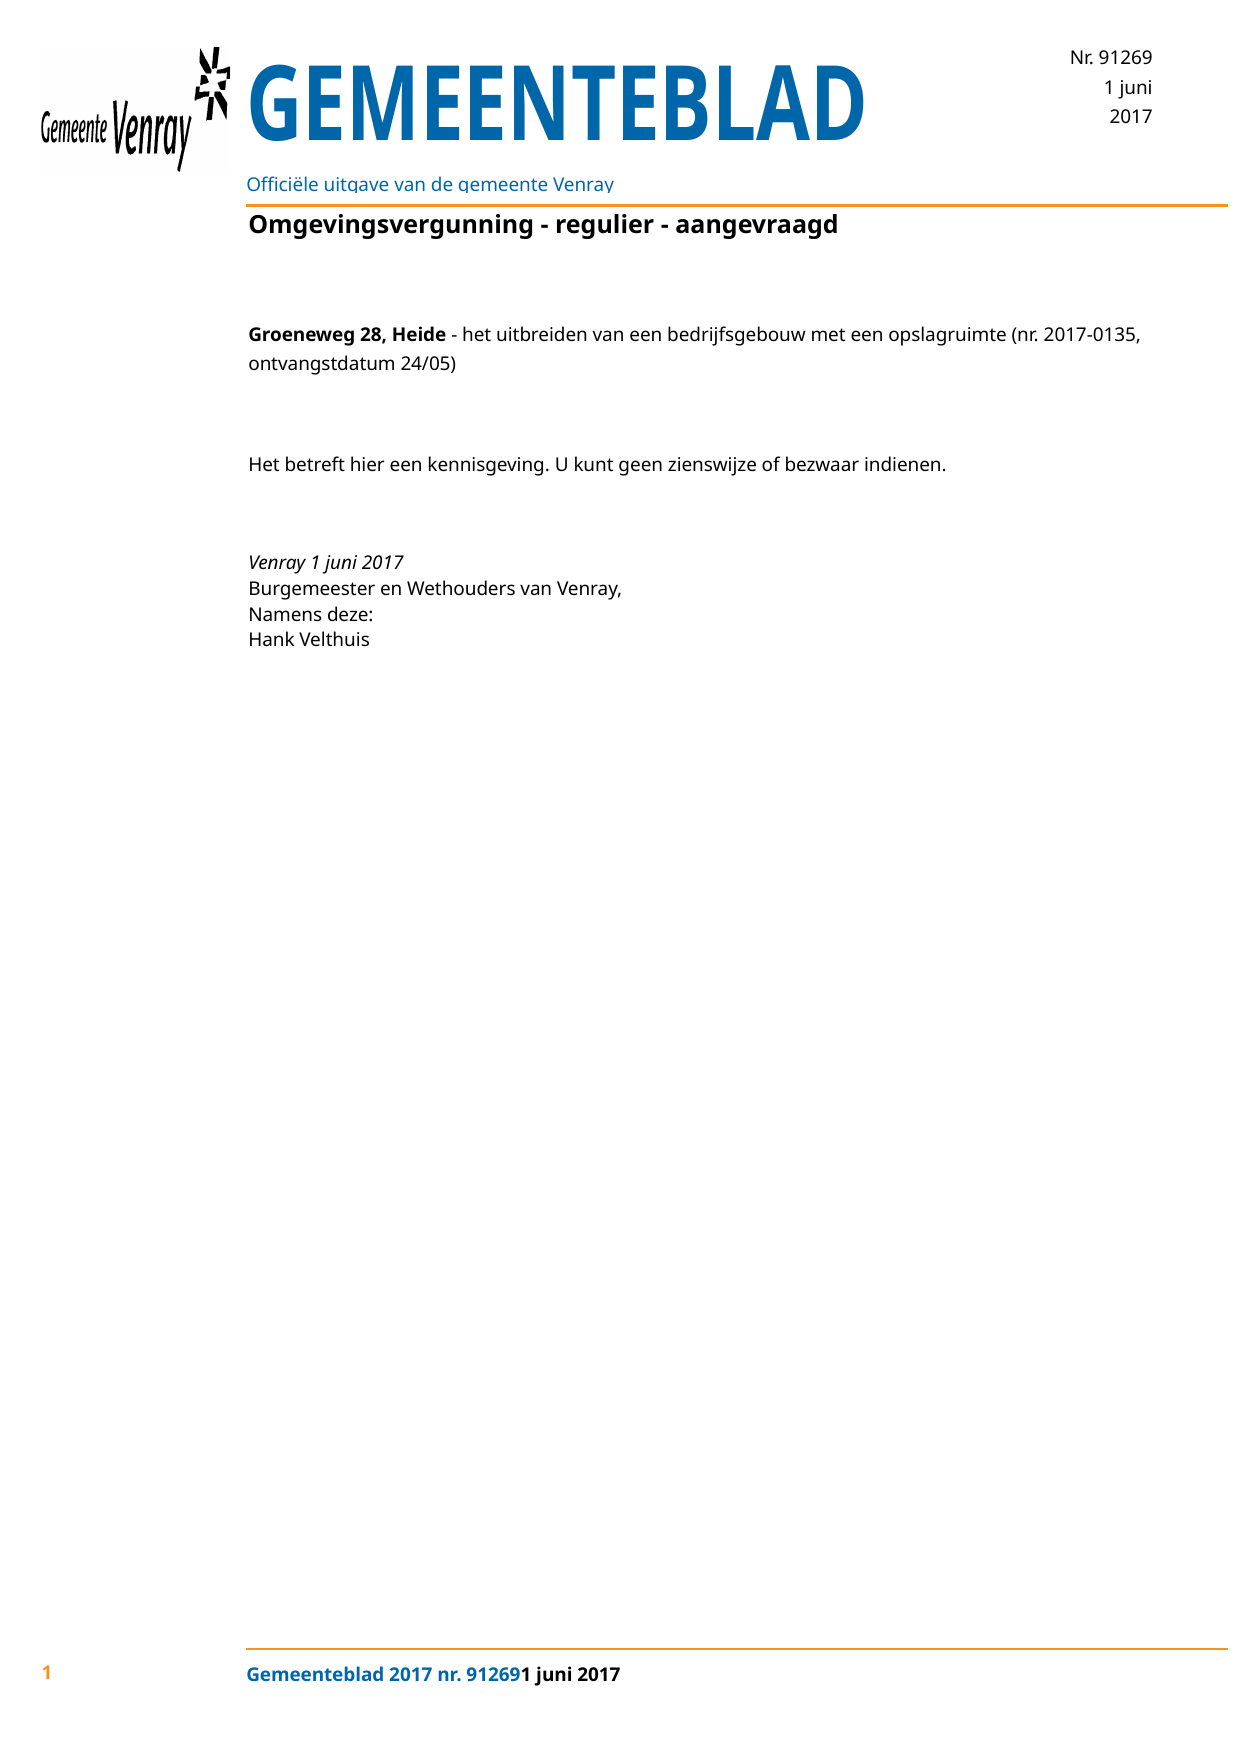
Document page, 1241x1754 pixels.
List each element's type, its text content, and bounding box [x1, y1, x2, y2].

text Het betreft hier een kennisgeving. U kunt geen zienswijze of bezwaar indienen. [248, 451, 1152, 477]
text Hank Velthuis [248, 627, 1152, 652]
text Venray 1 juni 2017 [248, 549, 1152, 575]
text Omgevingsvergunning - regulier - aangevraagd [248, 207, 1152, 241]
text Namens deze: [248, 601, 1152, 627]
text Burgemeester en Wethouders van Venray, [248, 575, 1152, 601]
text Groeneweg 28, Heide - het uitbreiden van een bedrijfsgebouw met een opslagruimte (nr. 2017-0135, ontvangstdatum 24/05) [248, 321, 1152, 376]
picture [41, 47, 231, 172]
